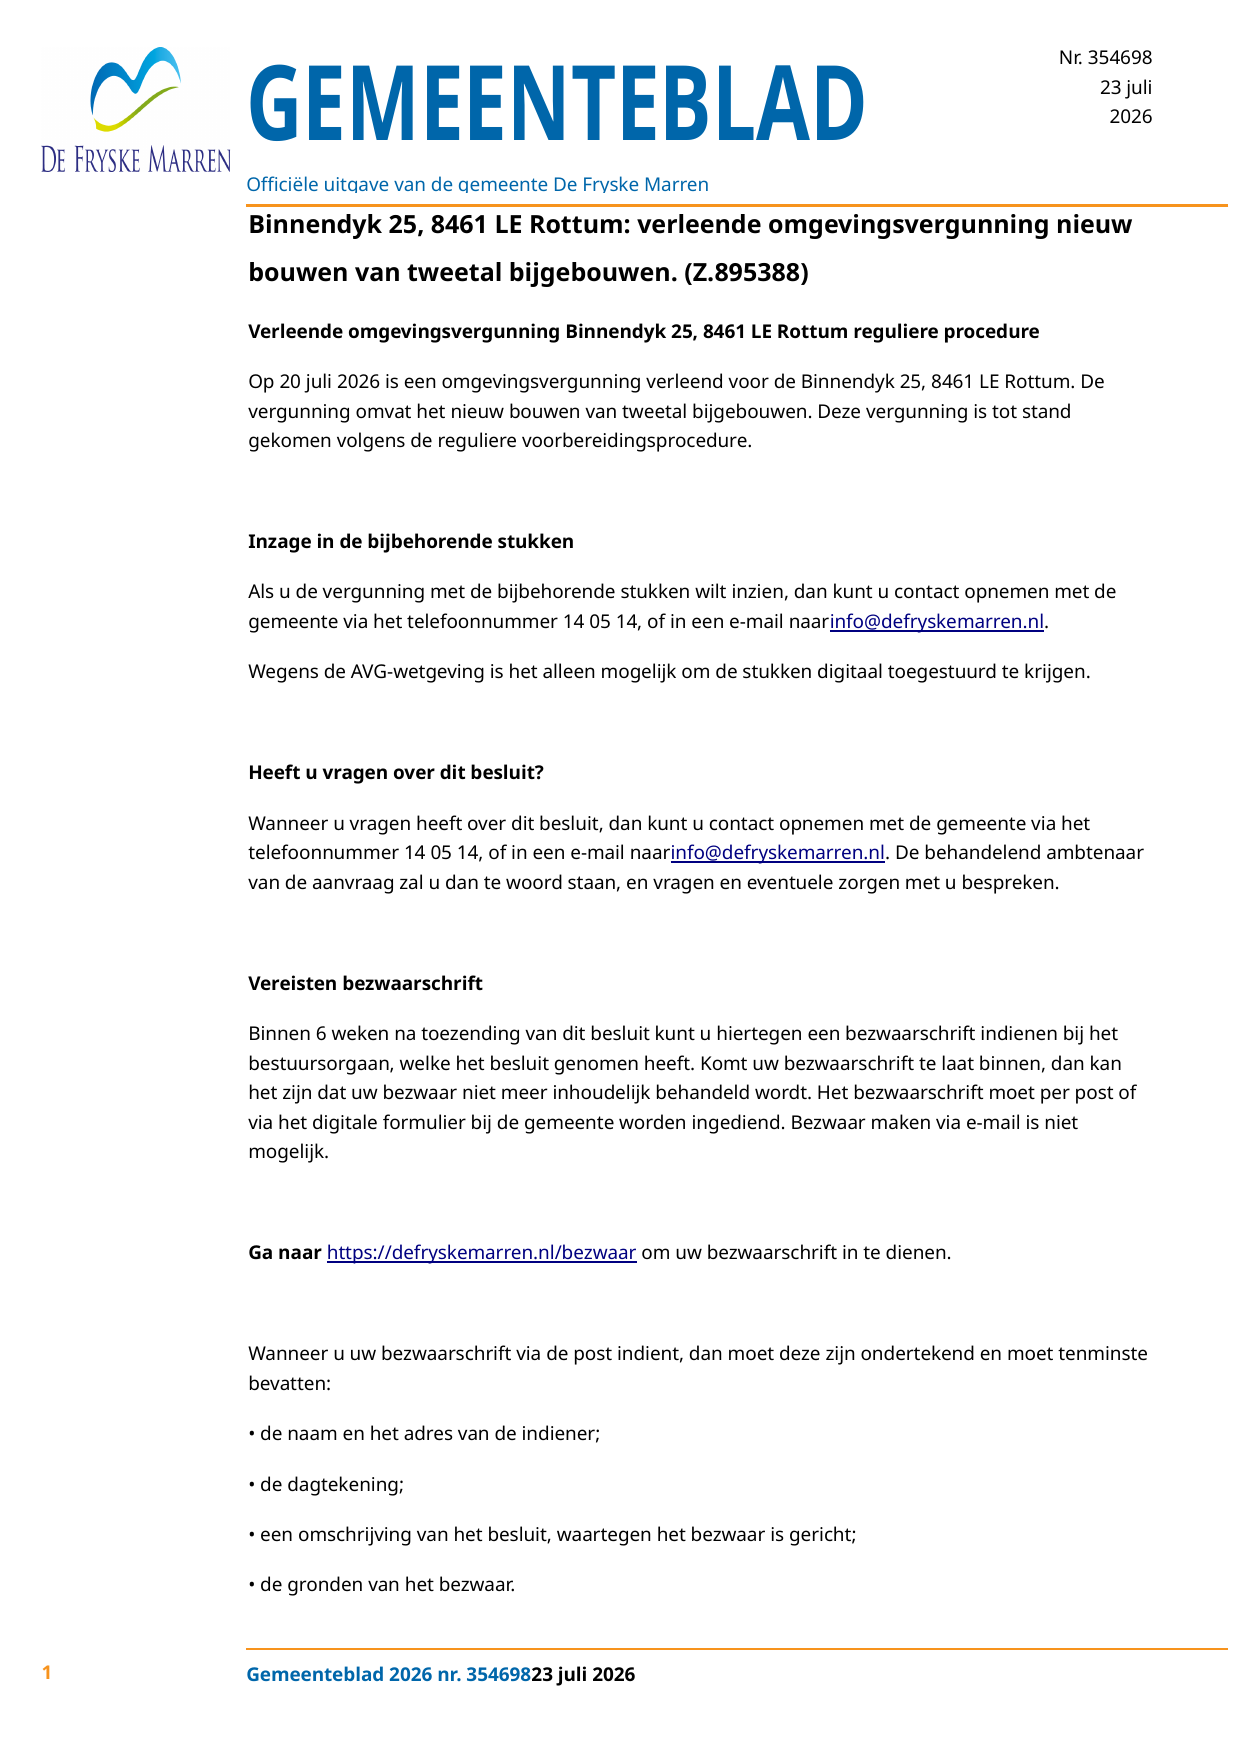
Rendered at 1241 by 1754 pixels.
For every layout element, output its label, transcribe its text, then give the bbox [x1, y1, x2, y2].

text Verleende omgevingsvergunning Binnendyk 25, 8461 LE Rottum reguliere procedure [248, 318, 1152, 344]
text Vereisten bezwaarschrift [248, 970, 1152, 996]
text • de dagtekening; [248, 1471, 1152, 1497]
text • de gronden van het bezwaar. [248, 1572, 1152, 1597]
text Inzage in de bijbehorende stukken [248, 528, 1152, 554]
text Wegens de AVG-wetgeving is het alleen mogelijk om de stukken digitaal toegestuurd te krijgen. [248, 659, 1152, 684]
text Wanneer u vragen heeft over dit besluit, dan kunt u contact opnemen met de gemeente via het telefoonnummer 14 05 14, of in een e-mail naarinfo@defryskemarren.nl. De behandelend ambtenaar van de aanvraag zal u dan te woord staan, en vragen en eventuele zorgen met u bespreken. [248, 810, 1152, 895]
text • de naam en het adres van de indiener; [248, 1420, 1152, 1446]
text Binnendyk 25, 8461 LE Rottum: verleende omgevingsvergunning nieuw bouwen van tweetal bijgebouwen. (Z.895388) [248, 207, 1152, 288]
text Op 20 juli 2026 is een omgevingsvergunning verleend voor de Binnendyk 25, 8461 LE Rottum. De vergunning omvat het nieuw bouwen van tweetal bijgebouwen. Deze vergunning is tot stand gekomen volgens de reguliere voorbereidingsprocedure. [248, 368, 1152, 453]
text Ga naar https://defryskemarren.nl/bezwaar om uw bezwaarschrift in te dienen. [248, 1239, 1152, 1265]
text Heeft u vragen over dit besluit? [248, 759, 1152, 785]
text Wanneer u uw bezwaarschrift via de post indient, dan moet deze zijn ondertekend en moet tenminste bevatten: [248, 1340, 1152, 1396]
text Binnen 6 weken na toezending van dit besluit kunt u hiertegen een bezwaarschrift indienen bij het bestuursorgaan, welke het besluit genomen heeft. Komt uw bezwaarschrift te laat binnen, dan kan het zijn dat uw bezwaar niet meer inhoudelijk behandeld wordt. Het bezwaarschrift moet per post of via het digitale formulier bij de gemeente worden ingediend. Bezwaar maken via e-mail is niet mogelijk. [248, 1020, 1152, 1164]
text • een omschrijving van het besluit, waartegen het bezwaar is gericht; [248, 1521, 1152, 1547]
text Als u de vergunning met de bijbehorende stukken wilt inzien, dan kunt u contact opnemen met de gemeente via het telefoonnummer 14 05 14, of in een e-mail naarinfo@defryskemarren.nl. [248, 579, 1152, 634]
picture [41, 47, 231, 172]
